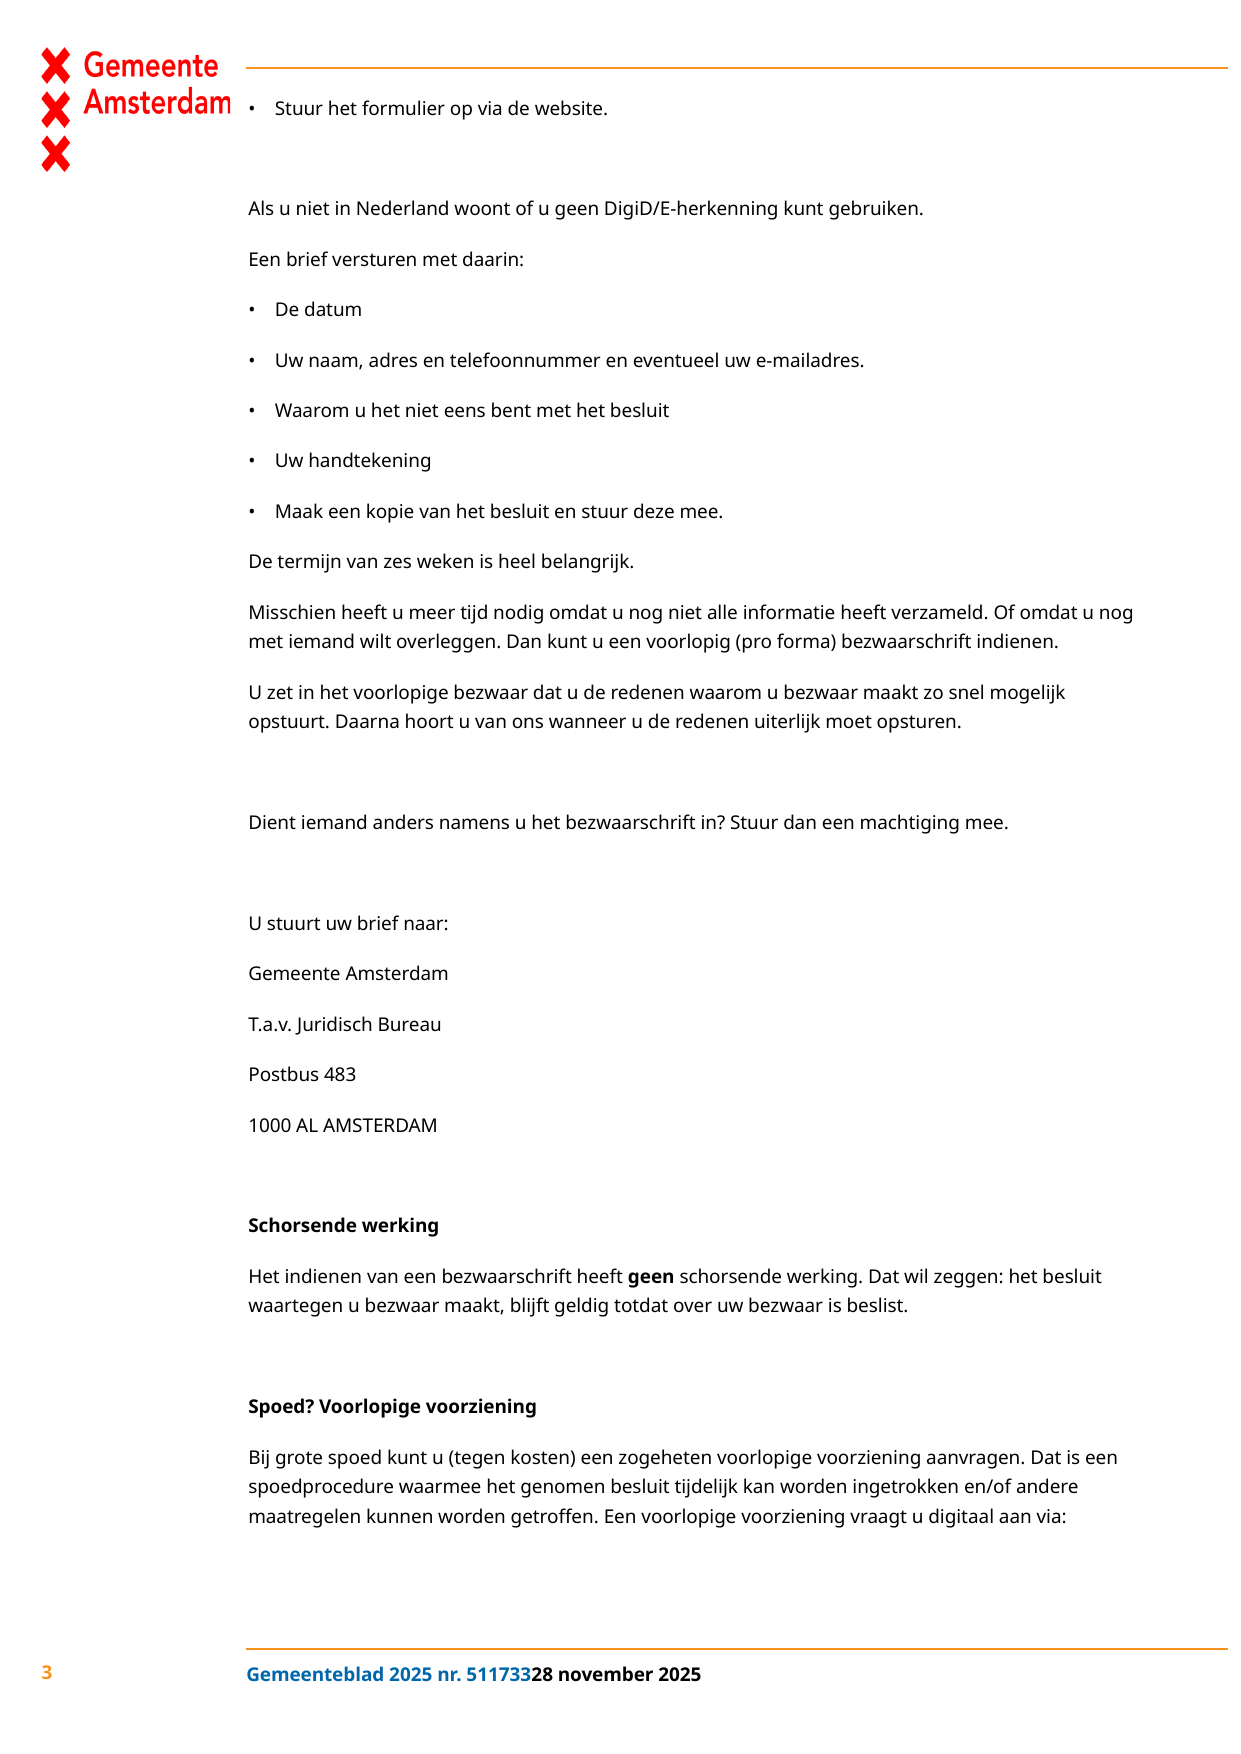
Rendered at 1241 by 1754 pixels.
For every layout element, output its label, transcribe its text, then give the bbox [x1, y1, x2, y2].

text T.a.v. Juridisch Bureau [248, 1011, 1152, 1037]
text De termijn van zes weken is heel belangrijk. [248, 548, 1152, 574]
text Een brief versturen met daarin: [248, 246, 1152, 272]
text Gemeente Amsterdam [248, 961, 1152, 986]
text Misschien heeft u meer tijd nodig omdat u nog niet alle informatie heeft verzameld. Of omdat u nog met iemand wilt overleggen. Dan kunt u een voorlopig (pro forma) bezwaarschrift indienen. [248, 599, 1152, 654]
text • Stuur het formulier op via de website. [248, 95, 1152, 121]
text Het indienen van een bezwaarschrift heeft geen schorsende werking. Dat wil zeggen: het besluit waartegen u bezwaar maakt, blijft geldig totdat over uw bezwaar is beslist. [248, 1263, 1152, 1318]
text • De datum [248, 296, 1152, 322]
text Bij grote spoed kunt u (tegen kosten) een zogeheten voorlopige voorziening aanvragen. Dat is een spoedprocedure waarmee het genomen besluit tijdelijk kan worden ingetrokken en/of andere maatregelen kunnen worden getroffen. Een voorlopige voorziening vraagt u digitaal aan via: [248, 1444, 1152, 1529]
text • Waarom u het niet eens bent met het besluit [248, 397, 1152, 423]
text U stuurt uw brief naar: [248, 910, 1152, 936]
text Spoed? Voorlopige voorziening [248, 1393, 1152, 1419]
text • Uw naam, adres en telefoonnummer en eventueel uw e-mailadres. [248, 347, 1152, 373]
text 1000 AL AMSTERDAM [248, 1112, 1152, 1138]
text Als u niet in Nederland woont of u geen DigiD/E-herkenning kunt gebruiken. [248, 196, 1152, 221]
text Postbus 483 [248, 1061, 1152, 1087]
text Schorsende werking [248, 1213, 1152, 1238]
text • Uw handtekening [248, 448, 1152, 473]
picture [41, 47, 231, 172]
text Dient iemand anders namens u het bezwaarschrift in? Stuur dan een machtiging mee. [248, 809, 1152, 835]
text • Maak een kopie van het besluit en stuur deze mee. [248, 498, 1152, 524]
text U zet in het voorlopige bezwaar dat u de redenen waarom u bezwaar maakt zo snel mogelijk opstuurt. Daarna hoort u van ons wanneer u de redenen uiterlijk moet opsturen. [248, 679, 1152, 734]
